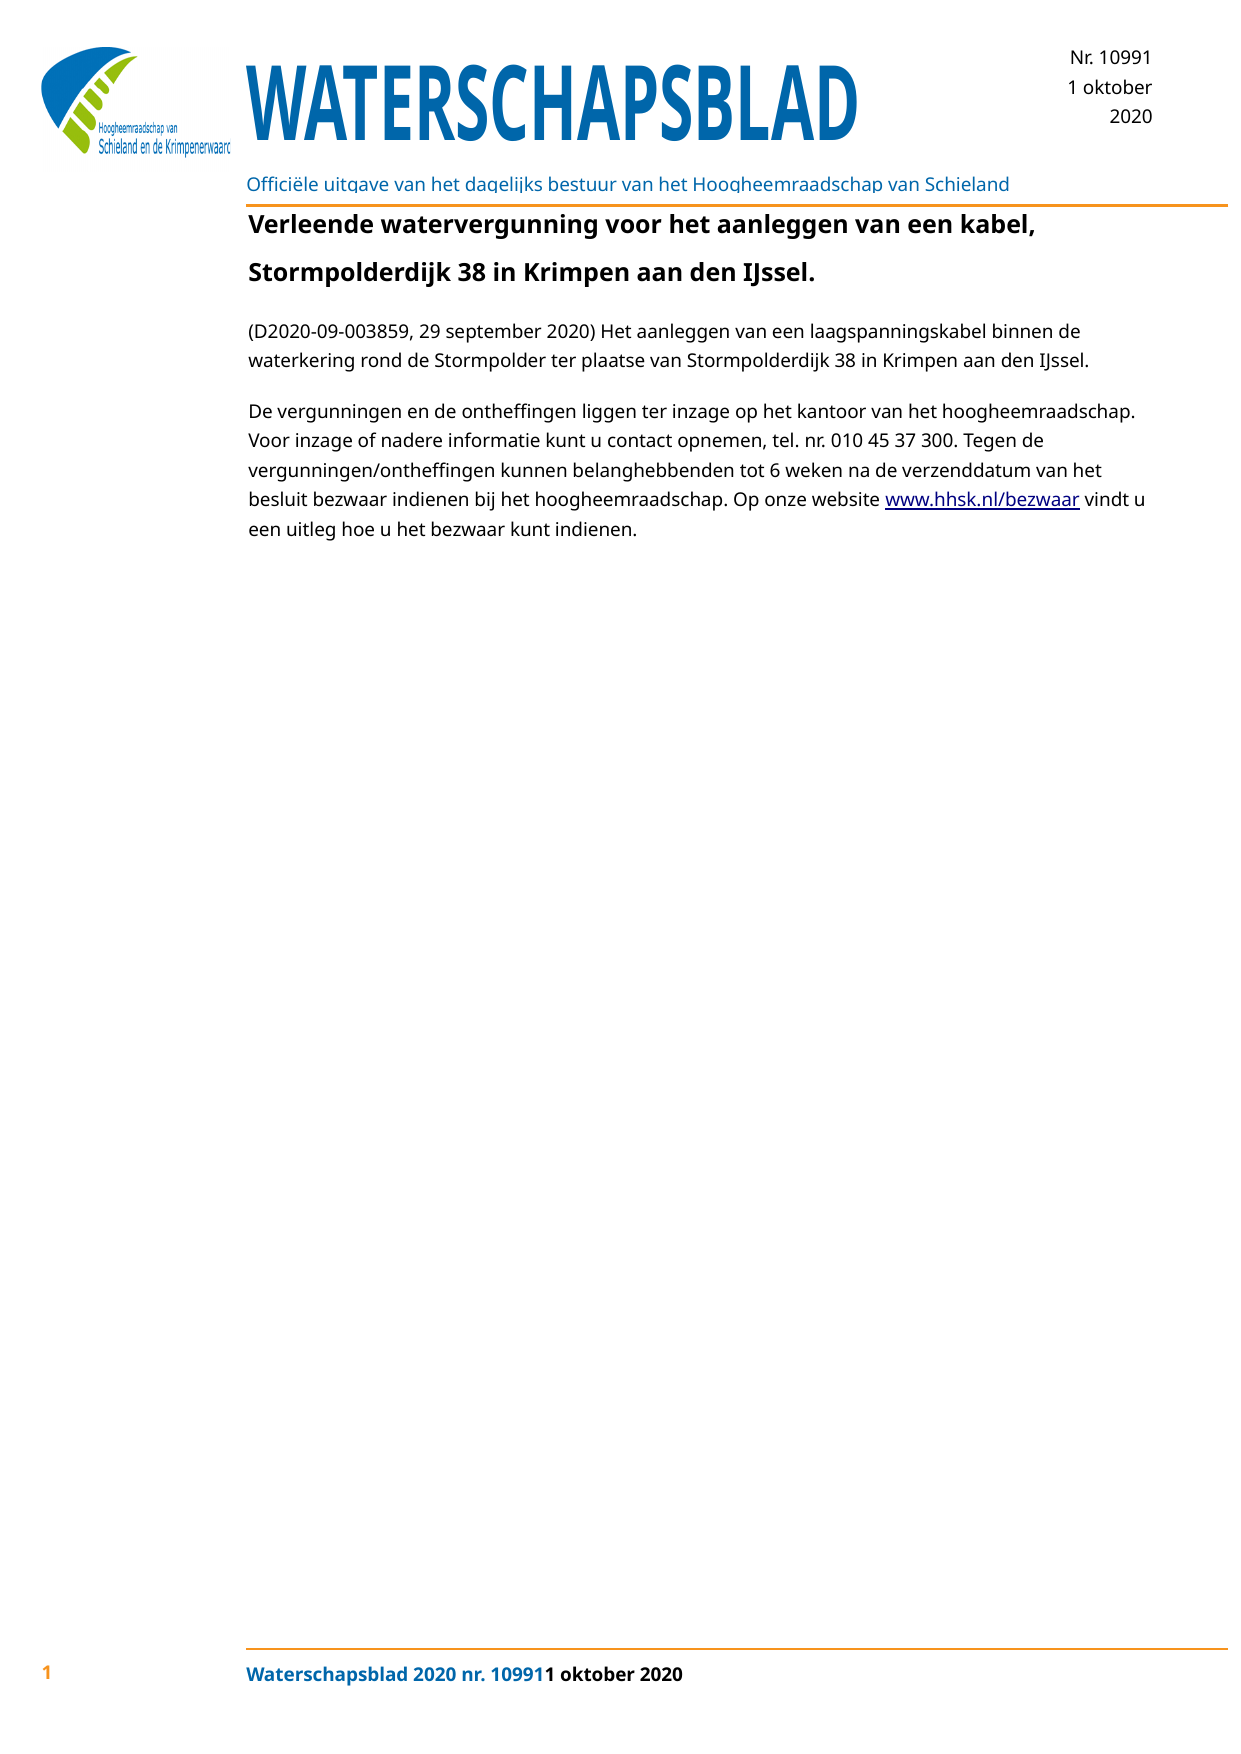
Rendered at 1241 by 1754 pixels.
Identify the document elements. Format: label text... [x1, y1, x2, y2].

text Verleende watervergunning voor het aanleggen van een kabel, Stormpolderdijk 38 in Krimpen aan den IJssel. [248, 207, 1152, 288]
text (D2020-09-003859, 29 september 2020) Het aanleggen van een laagspanningskabel binnen de waterkering rond de Stormpolder ter plaatse van Stormpolderdijk 38 in Krimpen aan den IJssel. [248, 318, 1152, 373]
text De vergunningen en de ontheffingen liggen ter inzage op het kantoor van het hoogheemraadschap. Voor inzage of nadere informatie kunt u contact opnemen, tel. nr. 010 45 37 300. Tegen de vergunningen/ontheffingen kunnen belanghebbenden tot 6 weken na de verzenddatum van het besluit bezwaar indienen bij het hoogheemraadschap. Op onze website www.hhsk.nl/bezwaar vindt u een uitleg hoe u het bezwaar kunt indienen. [248, 398, 1152, 542]
picture [41, 47, 231, 172]
